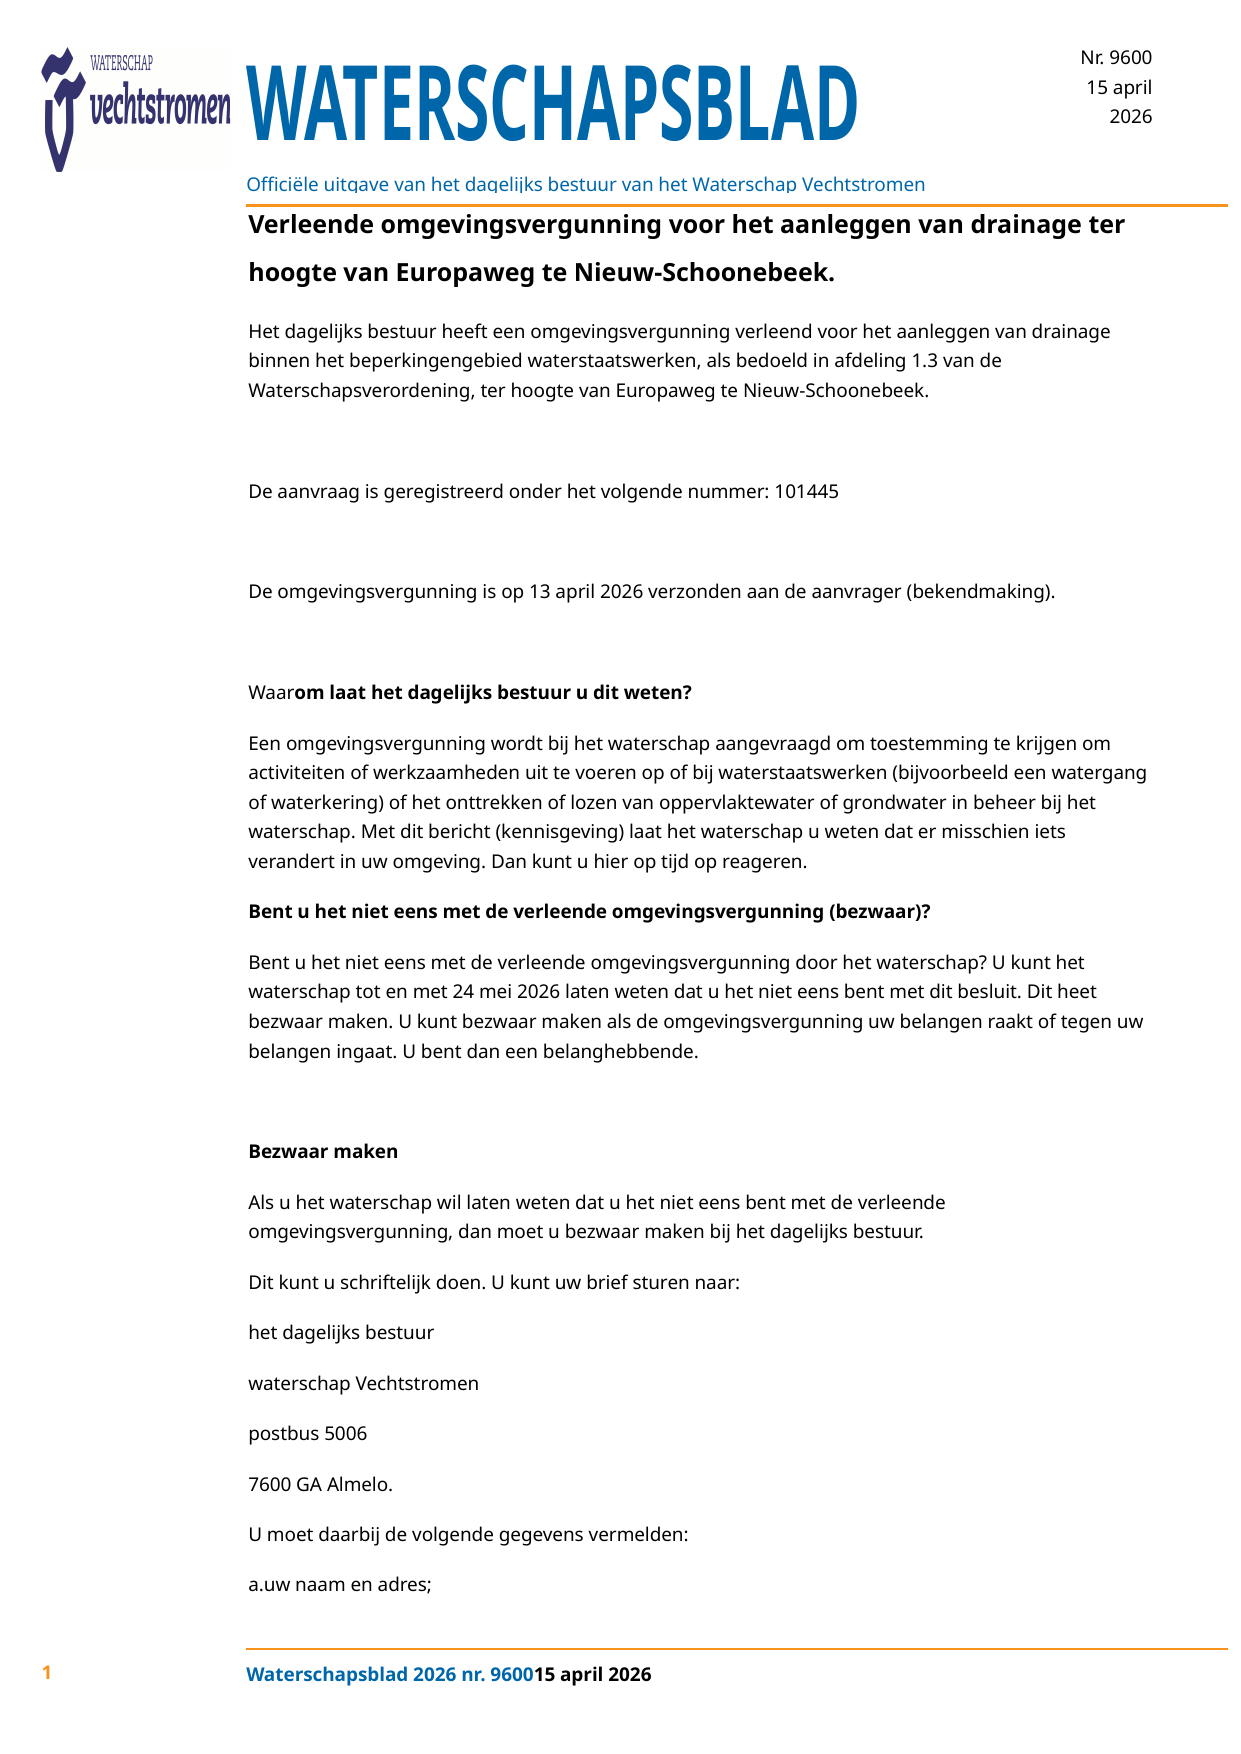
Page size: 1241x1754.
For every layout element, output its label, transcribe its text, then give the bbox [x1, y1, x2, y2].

text De omgevingsvergunning is op 13 april 2026 verzonden aan de aanvrager (bekendmaking). [248, 579, 1152, 604]
text Verleende omgevingsvergunning voor het aanleggen van drainage ter hoogte van Europaweg te Nieuw-Schoonebeek. [248, 207, 1152, 288]
text Bent u het niet eens met de verleende omgevingsvergunning door het waterschap? U kunt het waterschap tot en met 24 mei 2026 laten weten dat u het niet eens bent met dit besluit. Dit heet bezwaar maken. U kunt bezwaar maken als de omgevingsvergunning uw belangen raakt of tegen uw belangen ingaat. U bent dan een belanghebbende. [248, 949, 1152, 1064]
text U moet daarbij de volgende gegevens vermelden: [248, 1521, 1152, 1547]
text Het dagelijks bestuur heeft een omgevingsvergunning verleend voor het aanleggen van drainage binnen het beperkingengebied waterstaatswerken, als bedoeld in afdeling 1.3 van de Waterschapsverordening, ter hoogte van Europaweg te Nieuw-Schoonebeek. [248, 318, 1152, 403]
text postbus 5006 [248, 1420, 1152, 1446]
text 7600 GA Almelo. [248, 1471, 1152, 1497]
text De aanvraag is geregistreerd onder het volgende nummer: 101445 [248, 478, 1152, 504]
text Bent u het niet eens met de verleende omgevingsvergunning (bezwaar)? [248, 899, 1152, 924]
text het dagelijks bestuur [248, 1319, 1152, 1345]
text a.uw naam en adres; [248, 1572, 1152, 1597]
text Dit kunt u schriftelijk doen. U kunt uw brief sturen naar: [248, 1269, 1152, 1295]
text Bezwaar maken [248, 1139, 1152, 1164]
text Als u het waterschap wil laten weten dat u het niet eens bent met de verleende omgevingsvergunning, dan moet u bezwaar maken bij het dagelijks bestuur. [248, 1189, 1152, 1244]
text Een omgevingsvergunning wordt bij het waterschap aangevraagd om toestemming te krijgen om activiteiten of werkzaamheden uit te voeren op of bij waterstaatswerken (bijvoorbeeld een watergang of waterkering) of het onttrekken of lozen van oppervlaktewater of grondwater in beheer bij het waterschap. Met dit bericht (kennisgeving) laat het waterschap u weten dat er misschien iets verandert in uw omgeving. Dan kunt u hier op tijd op reageren. [248, 730, 1152, 874]
text Waarom laat het dagelijks bestuur u dit weten? [248, 679, 1152, 705]
text waterschap Vechtstromen [248, 1370, 1152, 1396]
picture [41, 47, 231, 172]
